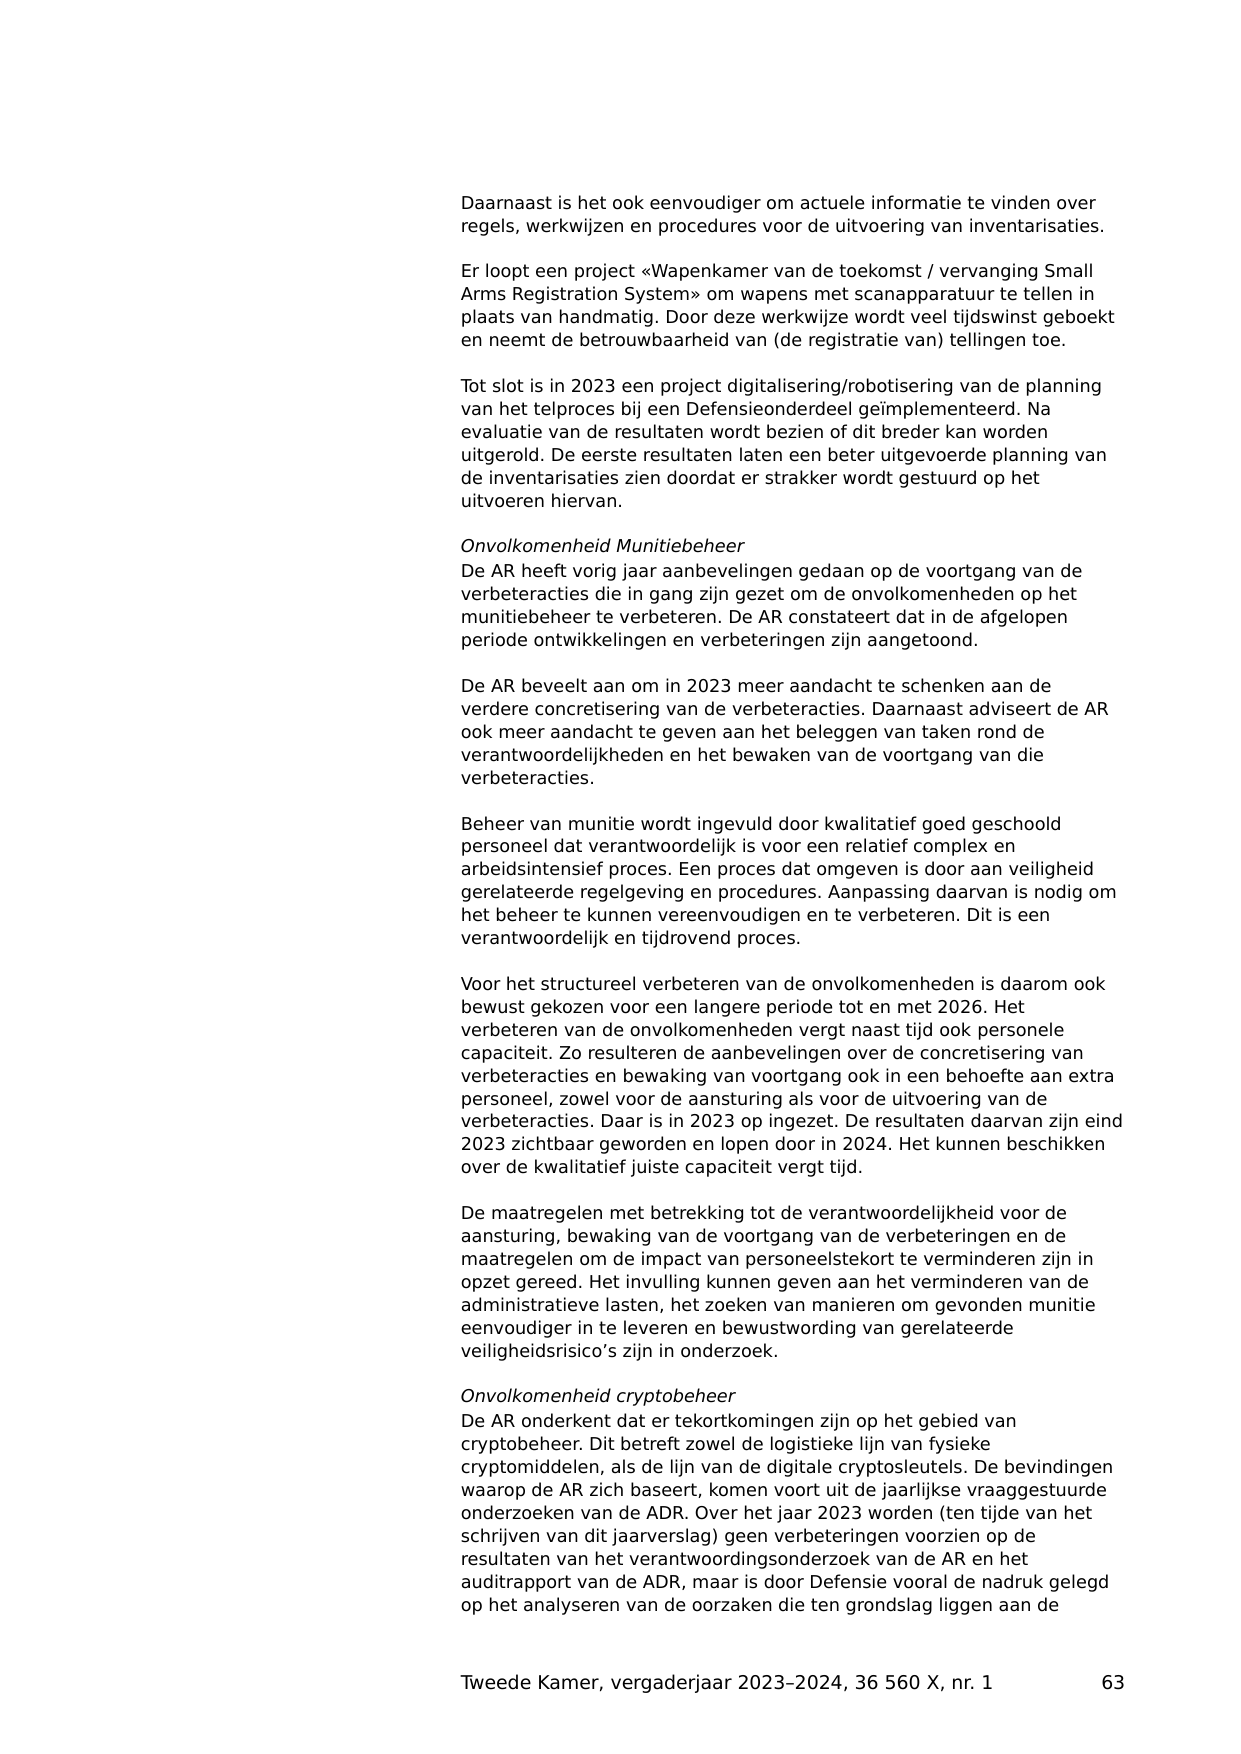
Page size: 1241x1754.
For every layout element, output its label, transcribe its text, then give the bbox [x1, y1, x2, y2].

text De maatregelen met betrekking tot de verantwoordelijkheid voor de aansturing, bewaking van de voortgang van de verbeteringen en de maatregelen om de impact van personeelstekort te verminderen zijn in opzet gereed. Het invulling kunnen geven aan het verminderen van de administratieve lasten, het zoeken van manieren om gevonden munitie eenvoudiger in te leveren en bewustwording van gerelateerde veiligheidsrisico’s zijn in onderzoek. [461, 1201, 1125, 1362]
text De AR heeft vorig jaar aanbevelingen gedaan op de voortgang van de verbeteracties die in gang zijn gezet om de onvolkomenheden op het munitiebeheer te verbeteren. De AR constateert dat in de afgelopen periode ontwikkelingen en verbeteringen zijn aangetoond. [461, 559, 1125, 651]
text Voor het structureel verbeteren van de onvolkomenheden is daarom ook bewust gekozen voor een langere periode tot en met 2026. Het verbeteren van de onvolkomenheden vergt naast tijd ook personele capaciteit. Zo resulteren de aanbevelingen over de concretisering van verbeteracties en bewaking van voortgang ook in een behoefte aan extra personeel, zowel voor de aansturing als voor de uitvoering van de verbeteracties. Daar is in 2023 op ingezet. De resultaten daarvan zijn eind 2023 zichtbaar geworden en lopen door in 2024. Het kunnen beschikken over de kwalitatief juiste capaciteit vergt tijd. [461, 972, 1125, 1178]
text Onvolkomenheid cryptobeheer [461, 1384, 1125, 1407]
text Onvolkomenheid Munitiebeheer [461, 534, 1125, 557]
text Daarnaast is het ook eenvoudiger om actuele informatie te vinden over regels, werkwijzen en procedures voor de uitvoering van inventarisaties. [461, 191, 1125, 237]
text Er loopt een project «Wapenkamer van de toekomst / vervanging Small Arms Registration System» om wapens met scanapparatuur te tellen in plaats van handmatig. Door deze werkwijze wordt veel tijdswinst geboekt en neemt de betrouwbaarheid van (de registratie van) tellingen toe. [461, 259, 1125, 351]
text Beheer van munitie wordt ingevuld door kwalitatief goed geschoold personeel dat verantwoordelijk is voor een relatief complex en arbeidsintensief proces. Een proces dat omgeven is door aan veiligheid gerelateerde regelgeving en procedures. Aanpassing daarvan is nodig om het beheer te kunnen vereenvoudigen en te verbeteren. Dit is een verantwoordelijk en tijdrovend proces. [461, 812, 1125, 949]
text De AR onderkent dat er tekortkomingen zijn op het gebied van cryptobeheer. Dit betreft zowel de logistieke lijn van fysieke cryptomiddelen, als de lijn van de digitale cryptosleutels. De bevindingen waarop de AR zich baseert, komen voort uit de jaarlijkse vraaggestuurde onderzoeken van de ADR. Over het jaar 2023 worden (ten tijde van het schrijven van dit jaarverslag) geen verbeteringen voorzien op de resultaten van het verantwoordingsonderzoek van de AR en het auditrapport van de ADR, maar is door Defensie vooral de nadruk gelegd op het analyseren van de oorzaken die ten grondslag liggen aan de [461, 1409, 1125, 1616]
text De AR beveelt aan om in 2023 meer aandacht te schenken aan de verdere concretisering van de verbeteracties. Daarnaast adviseert de AR ook meer aandacht te geven aan het beleggen van taken rond de verantwoordelijkheden en het bewaken van de voortgang van die verbeteracties. [461, 674, 1125, 789]
text Tot slot is in 2023 een project digitalisering/robotisering van de planning van het telproces bij een Defensieonderdeel geïmplementeerd. Na evaluatie van de resultaten wordt bezien of dit breder kan worden uitgerold. De eerste resultaten laten een beter uitgevoerde planning van de inventarisaties zien doordat er strakker wordt gestuurd op het uitvoeren hiervan. [461, 374, 1125, 512]
